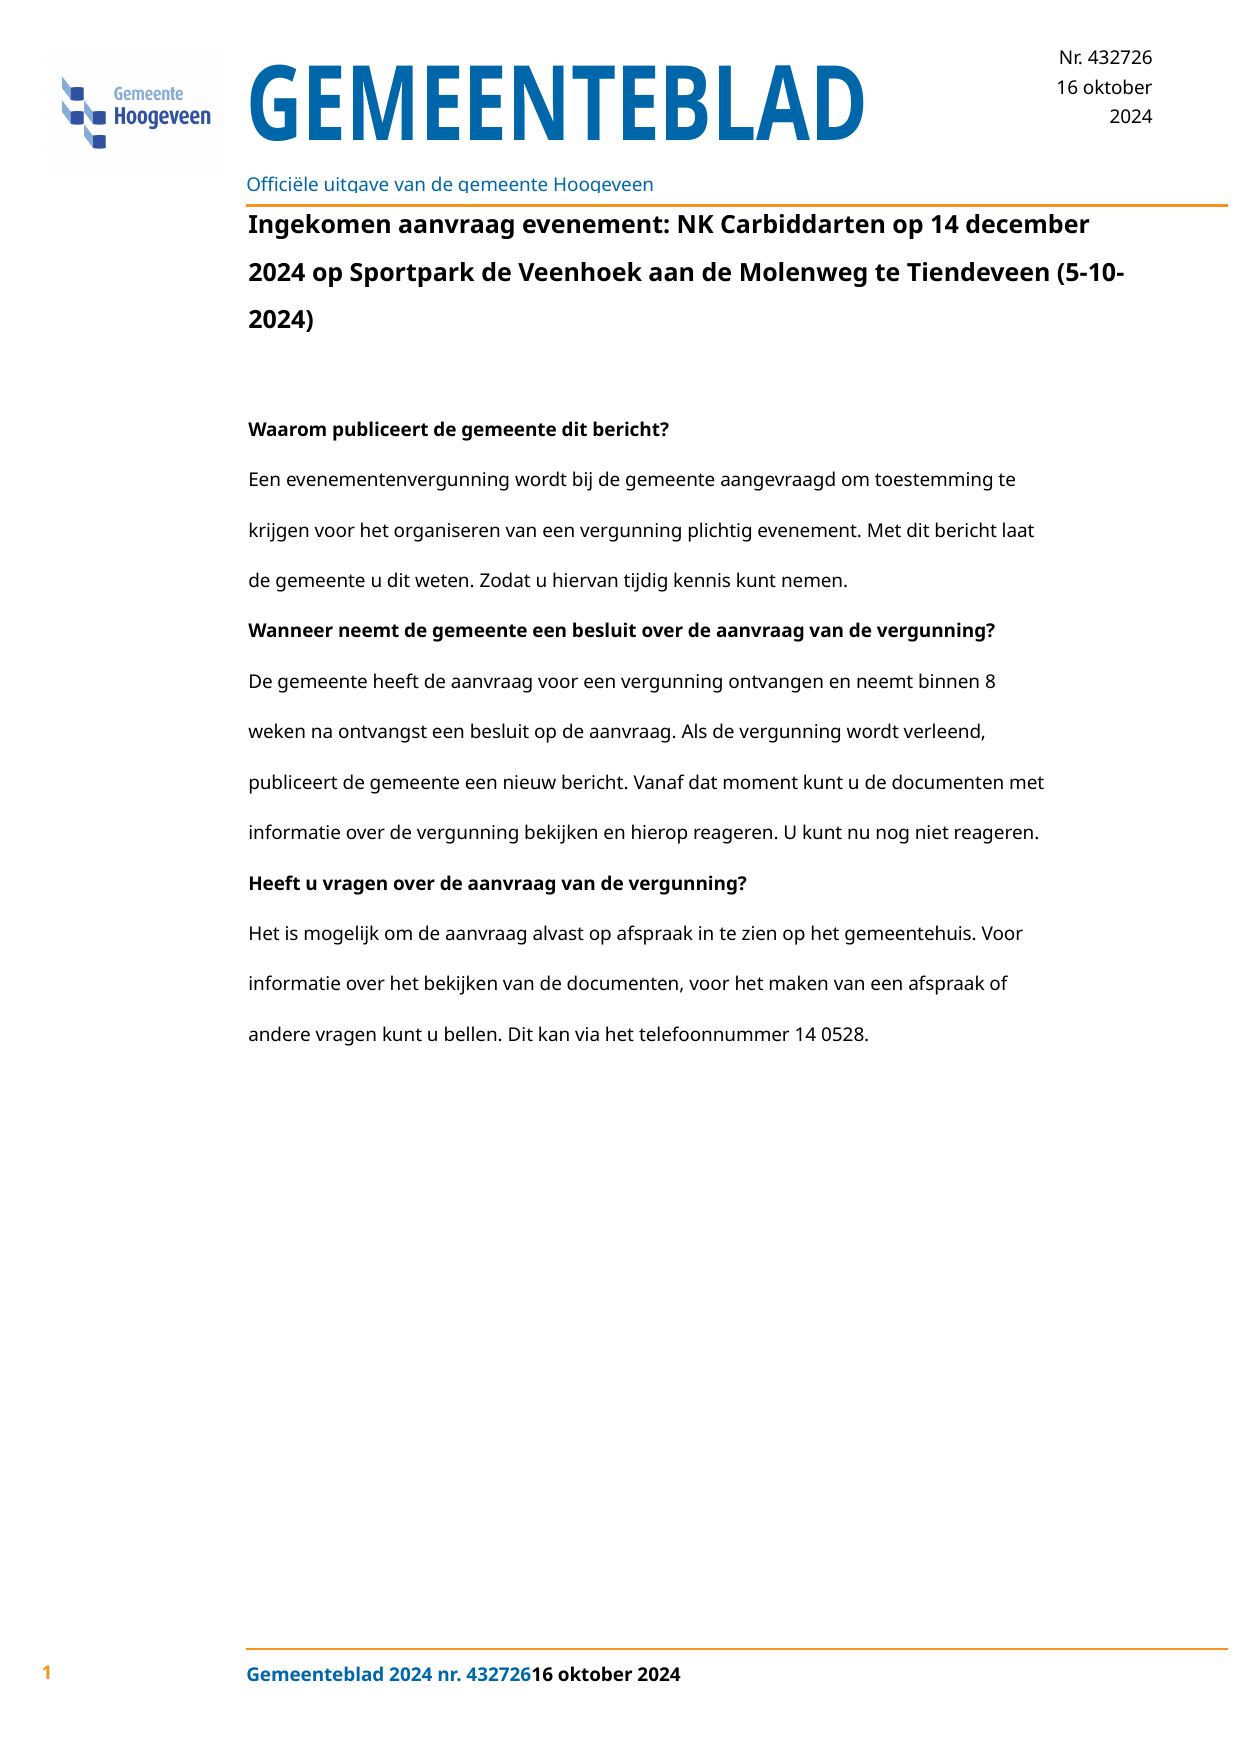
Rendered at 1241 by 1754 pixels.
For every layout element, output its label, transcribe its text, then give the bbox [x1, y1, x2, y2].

text De gemeente heeft de aanvraag voor een vergunning ontvangen en neemt binnen 8 [248, 668, 1152, 694]
text Waarom publiceert de gemeente dit bericht? [248, 416, 1152, 442]
text andere vragen kunt u bellen. Dit kan via het telefoonnummer 14 0528. [248, 1021, 1152, 1047]
text Ingekomen aanvraag evenement: NK Carbiddarten op 14 december 2024 op Sportpark de Veenhoek aan de Molenweg te Tiendeveen (5-10-2024) [248, 207, 1152, 336]
text Heeft u vragen over de aanvraag van de vergunning? [248, 870, 1152, 895]
text Een evenementenvergunning wordt bij de gemeente aangevraagd om toestemming te [248, 466, 1152, 492]
text krijgen voor het organiseren van een vergunning plichtig evenement. Met dit bericht laat [248, 517, 1152, 542]
text Wanneer neemt de gemeente een besluit over de aanvraag van de vergunning? [248, 618, 1152, 643]
text Het is mogelijk om de aanvraag alvast op afspraak in te zien op het gemeentehuis. Voor [248, 920, 1152, 946]
text de gemeente u dit weten. Zodat u hiervan tijdig kennis kunt nemen. [248, 567, 1152, 593]
text weken na ontvangst een besluit op de aanvraag. Als de vergunning wordt verleend, [248, 718, 1152, 744]
text informatie over de vergunning bekijken en hierop reageren. U kunt nu nog niet reageren. [248, 819, 1152, 845]
text publiceert de gemeente een nieuw bericht. Vanaf dat moment kunt u de documenten met [248, 769, 1152, 794]
text informatie over het bekijken van de documenten, voor het maken van een afspraak of [248, 971, 1152, 996]
picture [41, 47, 231, 172]
